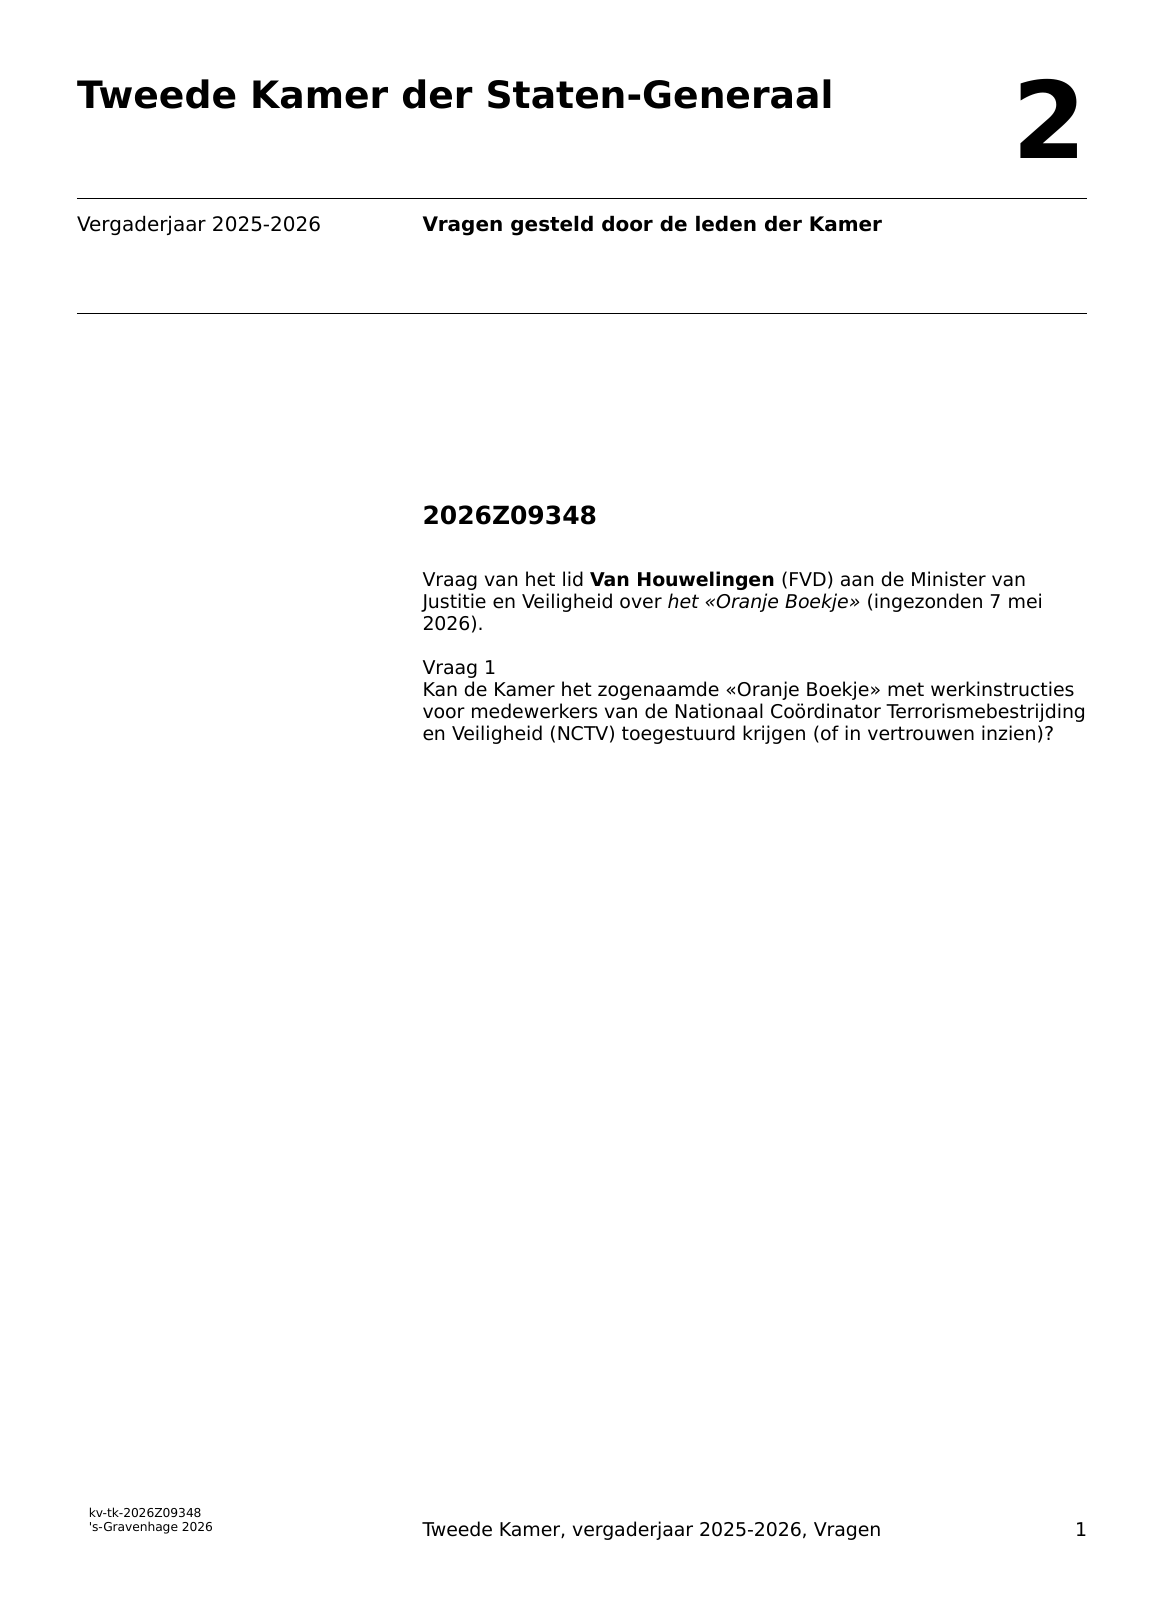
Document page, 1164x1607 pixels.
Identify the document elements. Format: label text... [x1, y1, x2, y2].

table_header Tweede Kamer der Staten-Generaal [77, 59, 886, 198]
text Vraag van het lid Van Houwelingen (FVD) aan de Minister van Justitie en Veiligheid over het «Oranje Boekje» (ingezonden 7 mei 2026). [422, 569, 1087, 635]
text Kan de Kamer het zogenaamde «Oranje Boekje» met werkinstructies voor medewerkers van de Nationaal Coördinator Terrorismebestrijding en Veiligheid (NCTV) toegestuurd krijgen (of in vertrouwen inzien)? [422, 679, 1087, 745]
text 2026Z09348 [422, 501, 1087, 531]
text kv-tk-2026Z09348 [88, 1506, 323, 1520]
table_cell Vragen gesteld door de leden der Kamer [422, 199, 1087, 313]
table_cell Vergaderjaar 2025-2026 [77, 199, 422, 313]
text 's-Gravenhage 2026 [88, 1520, 323, 1534]
text Vraag 1 [422, 657, 1087, 679]
table_header 2 [886, 59, 1087, 198]
